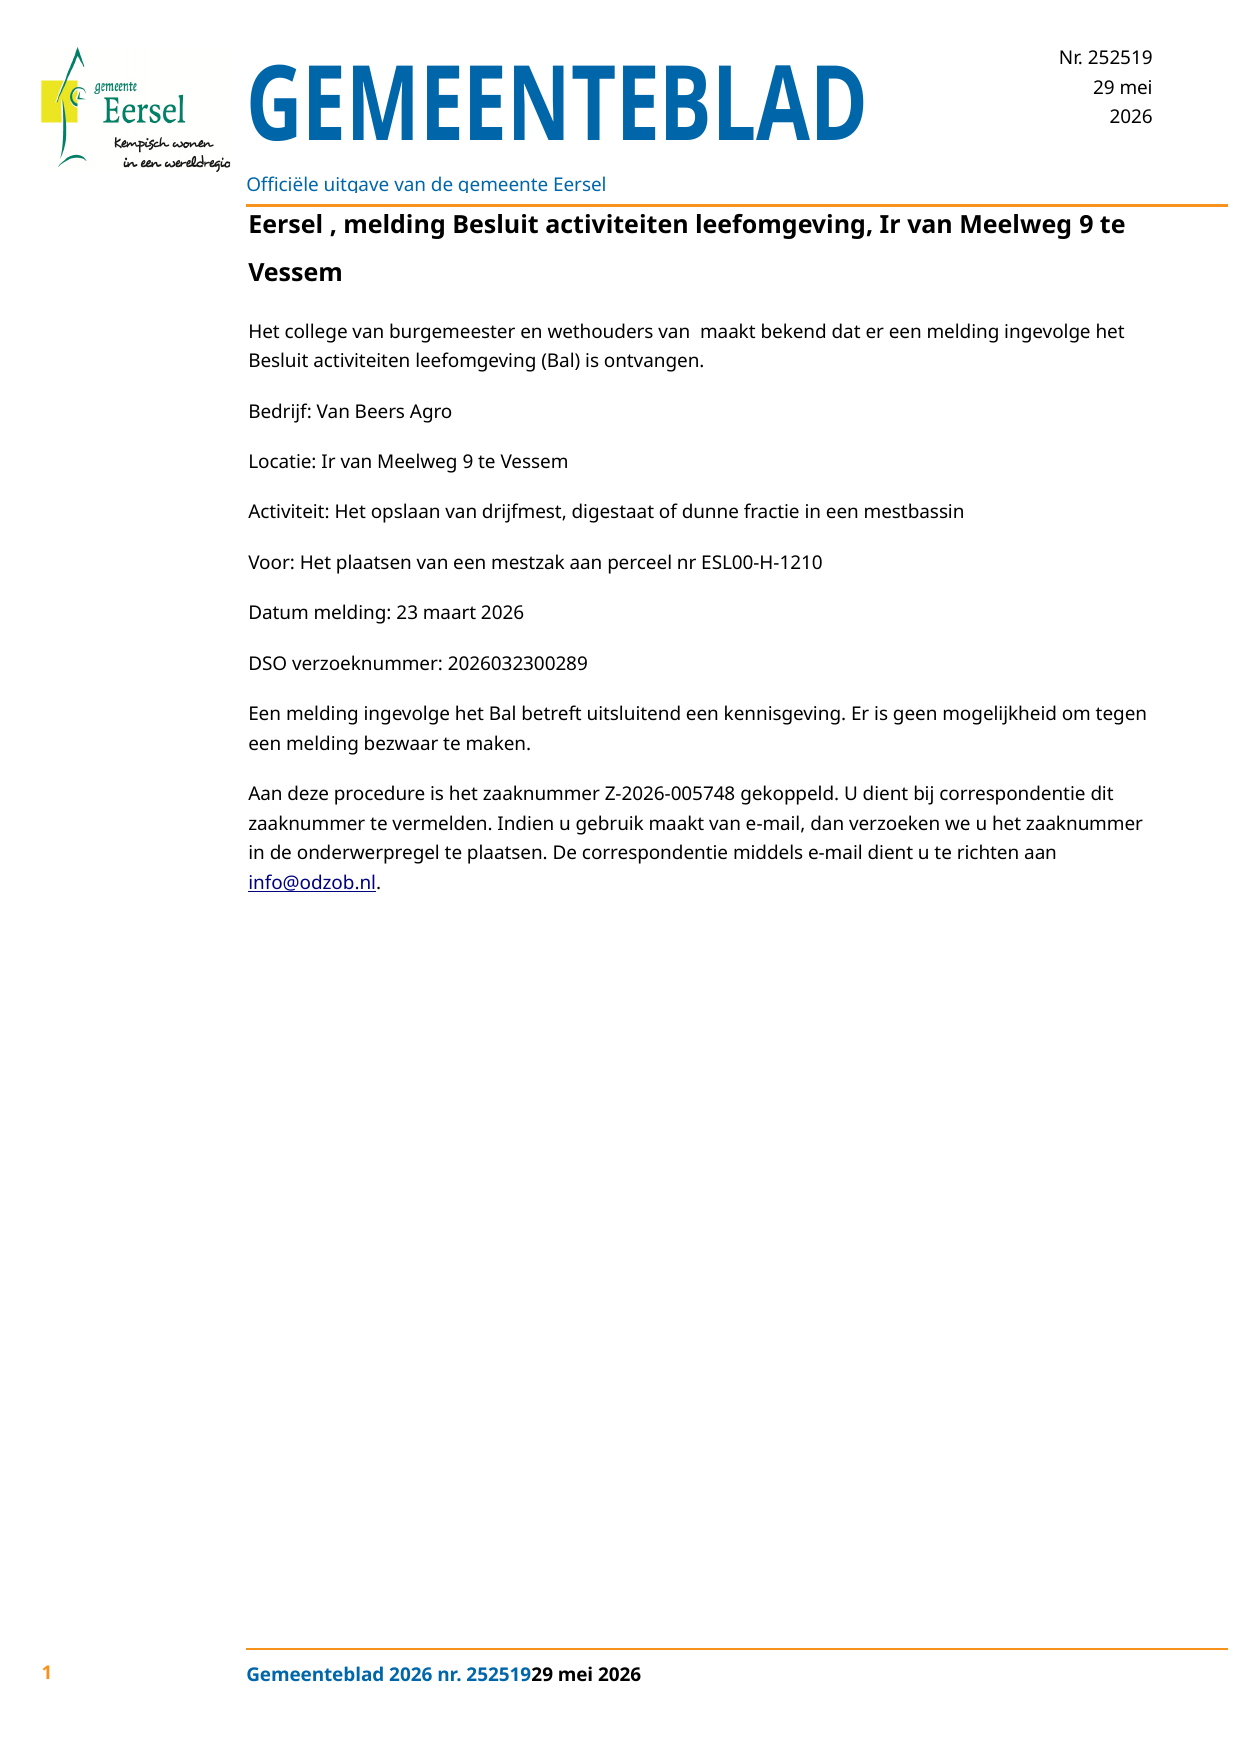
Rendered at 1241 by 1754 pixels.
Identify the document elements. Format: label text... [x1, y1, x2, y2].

picture [41, 47, 231, 172]
text Locatie: Ir van Meelweg 9​ te Vessem [248, 448, 1152, 474]
text Datum melding: 23 maart 2026 [248, 599, 1152, 625]
text Bedrijf: Van Beers Agro [248, 398, 1152, 424]
text Eersel ​, melding Besluit activiteiten leefomgeving, Ir van Meelweg 9​ te Vessem [248, 207, 1152, 288]
text Voor: Het plaatsen van een mestzak aan perceel nr ESL00-H-1210 [248, 549, 1152, 575]
text Het college van burgemeester en wethouders van ​ maakt bekend dat er een melding ingevolge het Besluit activiteiten leefomgeving (Bal) is ontvangen. [248, 318, 1152, 373]
text Een melding ingevolge het Bal betreft uitsluitend een kennisgeving. Er is geen mogelijkheid om tegen een melding bezwaar te maken. [248, 700, 1152, 756]
text Activiteit: Het opslaan van drijfmest, digestaat of dunne fractie in een mestbassin [248, 499, 1152, 524]
text Aan deze procedure is het zaaknummer Z-2026-005748 gekoppeld. U dient bij correspondentie dit zaaknummer te vermelden. Indien u gebruik maakt van e-mail, dan verzoeken we u het zaaknummer in de onderwerpregel te plaatsen. De correspondentie middels e-mail dient u te richten aan info@odzob.nl. [248, 780, 1152, 895]
text DSO verzoeknummer: 2026032300289 [248, 650, 1152, 676]
